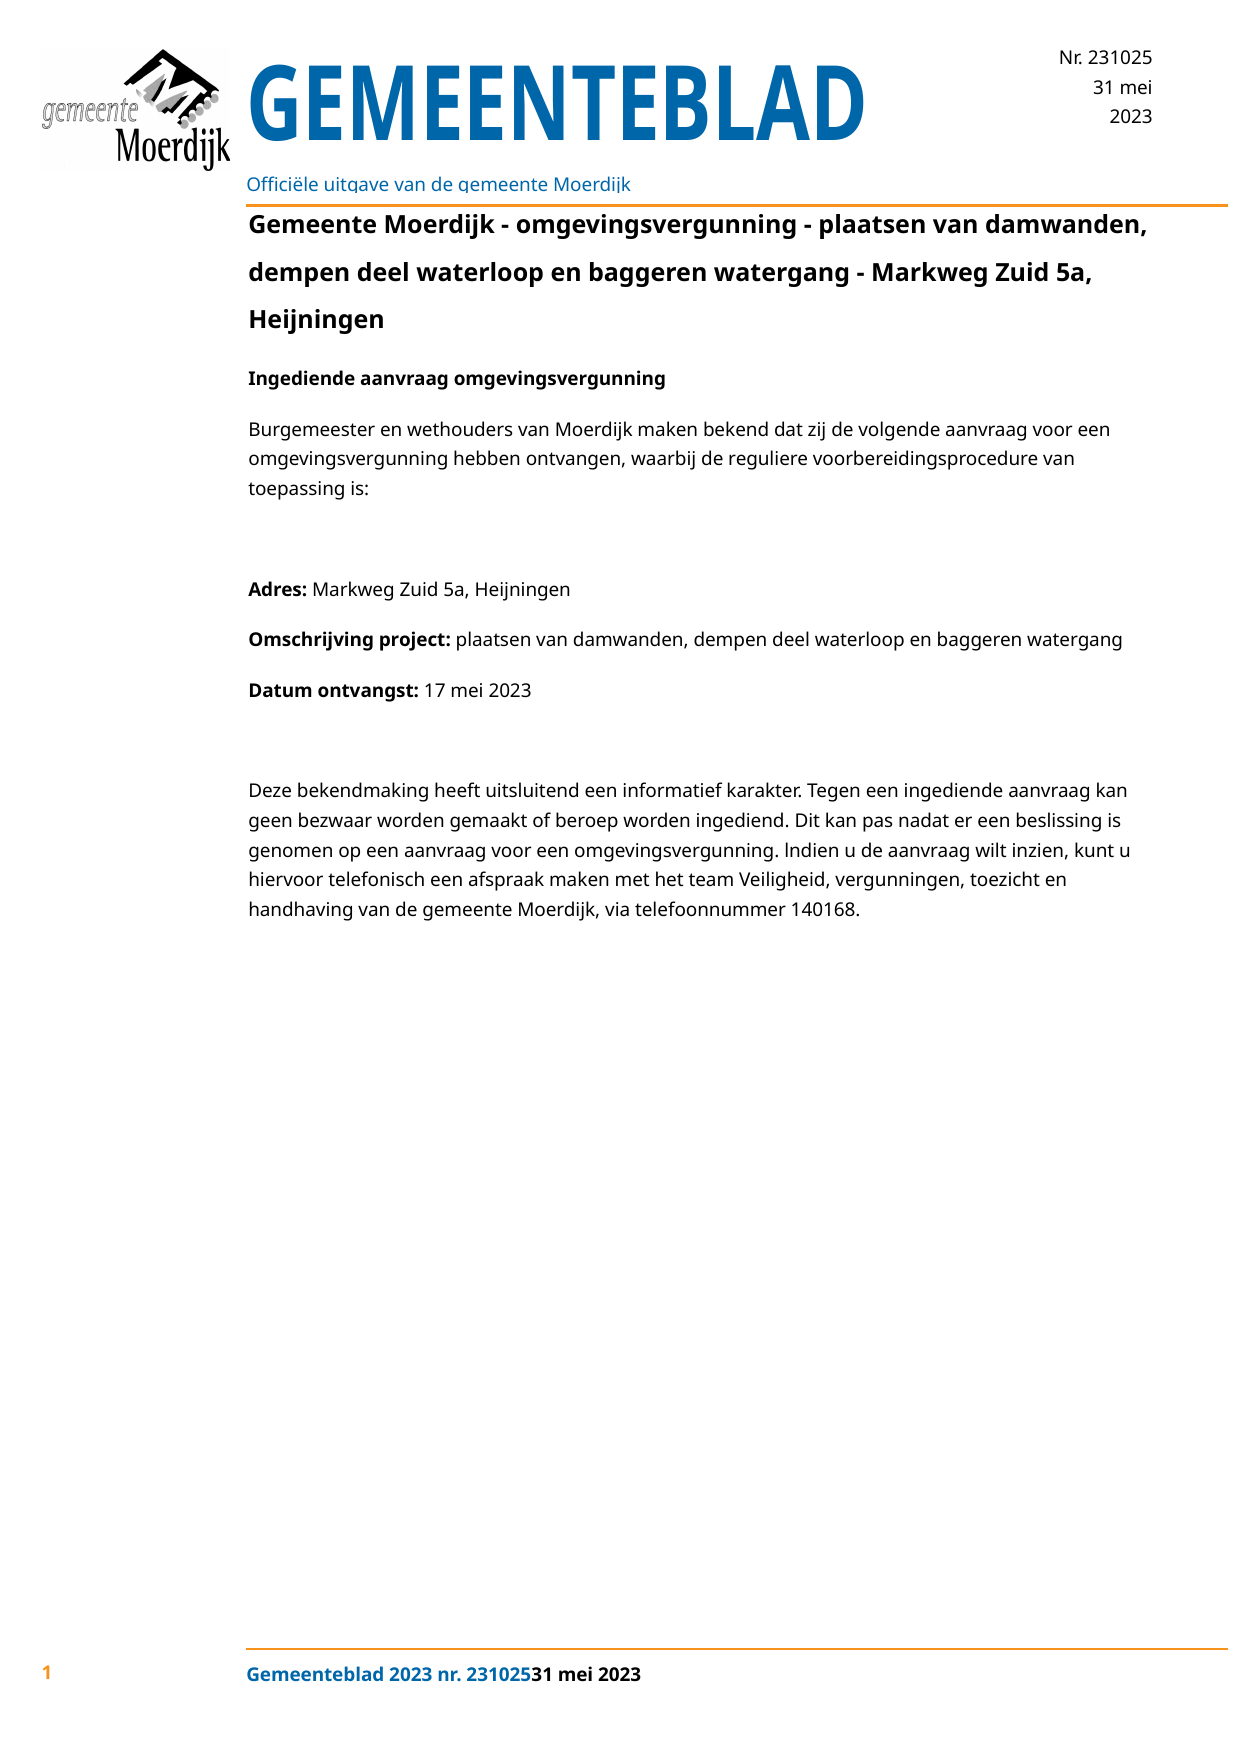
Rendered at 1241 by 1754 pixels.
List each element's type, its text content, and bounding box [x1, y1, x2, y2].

picture [41, 47, 231, 172]
text Deze bekendmaking heeft uitsluitend een informatief karakter. Tegen een ingediende aanvraag kan geen bezwaar worden gemaakt of beroep worden ingediend. Dit kan pas nadat er een beslissing is genomen op een aanvraag voor een omgevingsvergunning. lndien u de aanvraag wilt inzien, kunt u hiervoor telefonisch een afspraak maken met het team Veiligheid, vergunningen, toezicht en handhaving van de gemeente Moerdijk, via telefoonnummer 140168. [248, 778, 1152, 922]
text Omschrijving project: plaatsen van damwanden, dempen deel waterloop en baggeren watergang [248, 626, 1152, 652]
text Burgemeester en wethouders van Moerdijk maken bekend dat zij de volgende aanvraag voor een omgevingsvergunning hebben ontvangen, waarbij de reguliere voorbereidingsprocedure van toepassing is: [248, 416, 1152, 501]
text Ingediende aanvraag omgevingsvergunning [248, 366, 1152, 391]
text Datum ontvangst: 17 mei 2023 [248, 677, 1152, 702]
text Gemeente Moerdijk - omgevingsvergunning - plaatsen van damwanden, dempen deel waterloop en baggeren watergang - Markweg Zuid 5a, Heijningen [248, 207, 1152, 336]
text Adres: Markweg Zuid 5a, Heijningen [248, 576, 1152, 602]
